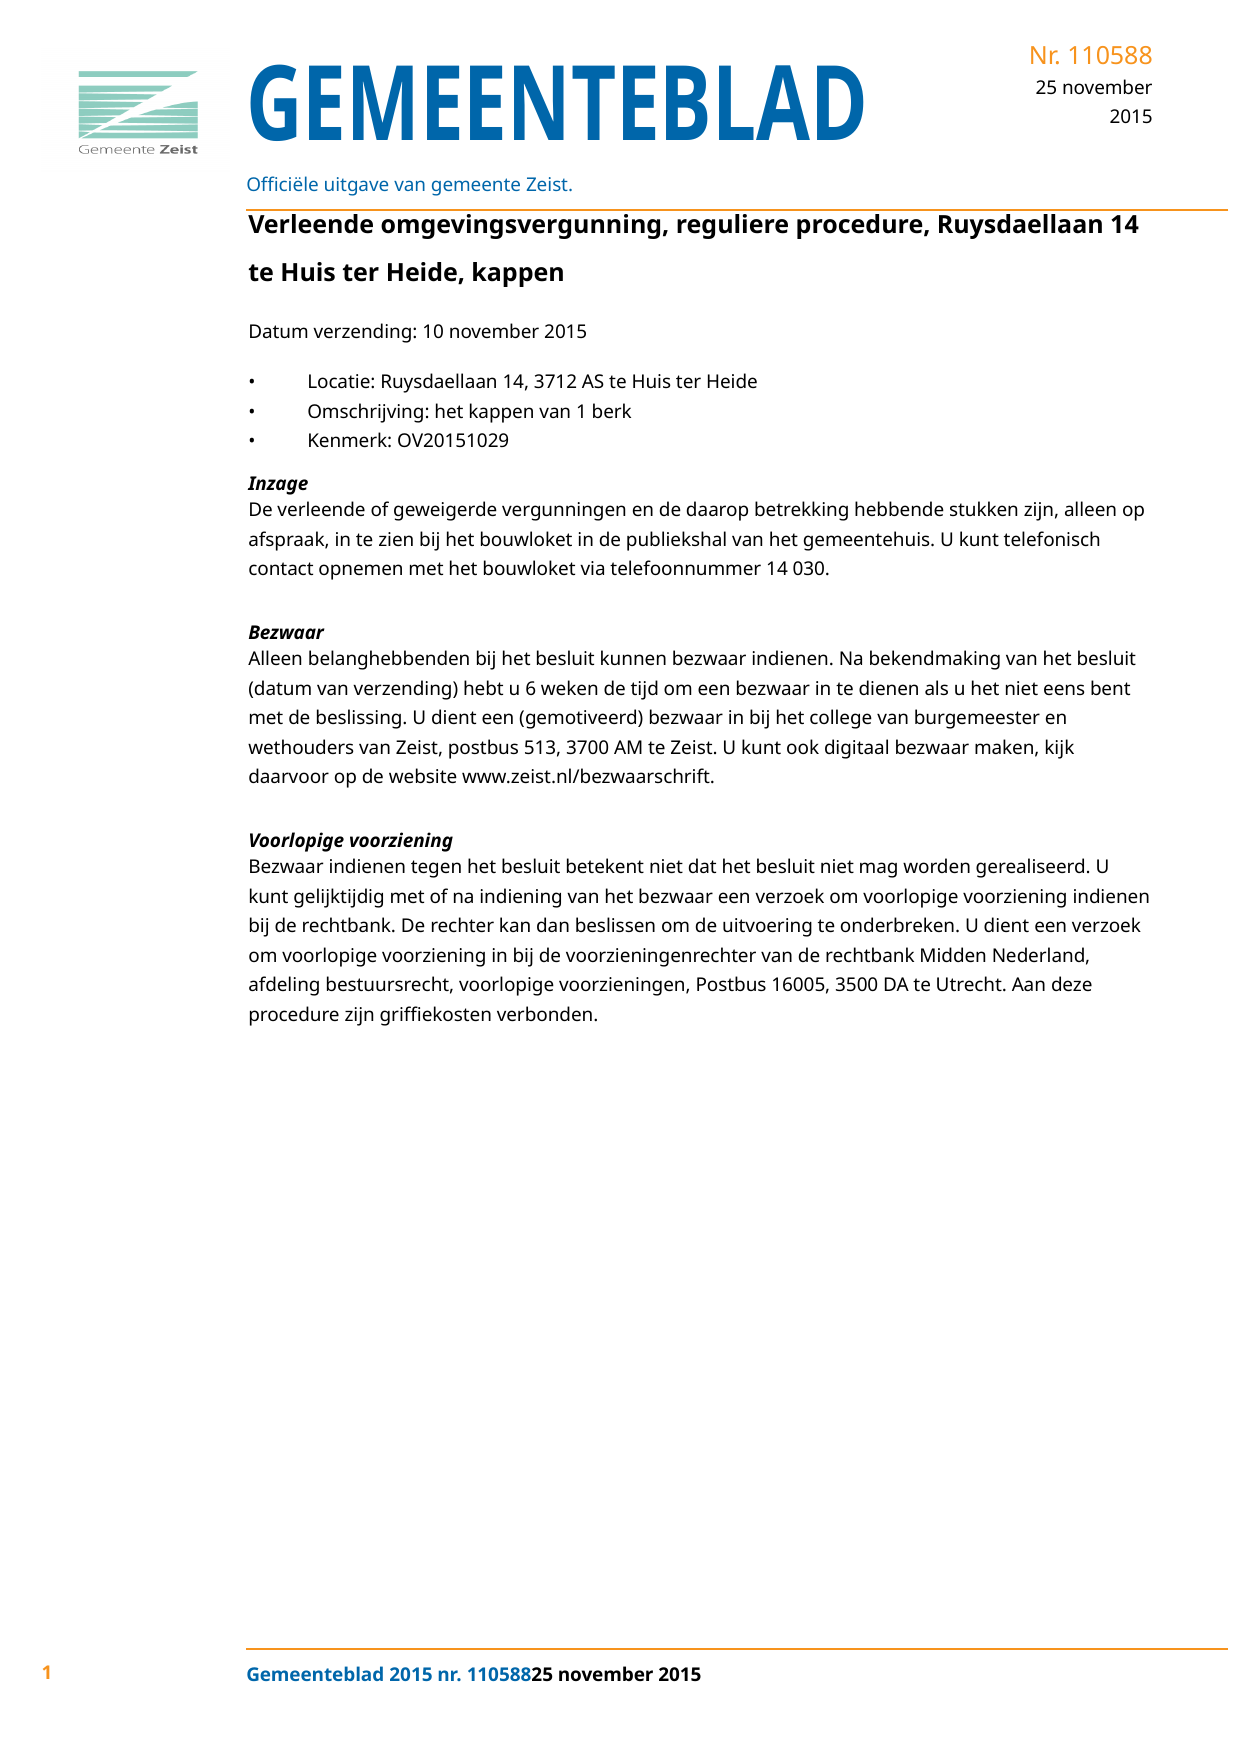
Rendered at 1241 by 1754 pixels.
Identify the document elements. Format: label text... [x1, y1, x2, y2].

text Verleende omgevingsvergunning, reguliere procedure, Ruysdaellaan 14 te Huis ter Heide, kappen [248, 211, 1152, 288]
text Bezwaar [248, 619, 1152, 645]
picture [41, 47, 231, 172]
text Alleen belanghebbenden bij het besluit kunnen bezwaar indienen. Na bekendmaking van het besluit (datum van verzending) hebt u 6 weken de tijd om een bezwaar in te dienen als u het niet eens bent met de beslissing. U dient een (gemotiveerd) bezwaar in bij het college van burgemeester en wethouders van Zeist, postbus 513, 3700 AM te Zeist. U kunt ook digitaal bezwaar maken, kijk daarvoor op de website www.zeist.nl/bezwaarschrift. [248, 645, 1152, 789]
text Voorlopige voorziening [248, 827, 1152, 853]
list Kenmerk: OV20151029 [248, 427, 1152, 453]
list Omschrijving: het kappen van 1 berk [248, 398, 1152, 424]
list Locatie: Ruysdaellaan 14, 3712 AS te Huis ter Heide [248, 368, 1152, 394]
text Inzage [248, 471, 1152, 496]
text De verleende of geweigerde vergunningen en de daarop betrekking hebbende stukken zijn, alleen op afspraak, in te zien bij het bouwloket in de publiekshal van het gemeentehuis. U kunt telefonisch contact opnemen met het bouwloket via telefoonnummer 14 030. [248, 496, 1152, 581]
text Bezwaar indienen tegen het besluit betekent niet dat het besluit niet mag worden gerealiseerd. U kunt gelijktijdig met of na indiening van het bezwaar een verzoek om voorlopige voorziening indienen bij de rechtbank. De rechter kan dan beslissen om de uitvoering te onderbreken. U dient een verzoek om voorlopige voorziening in bij de voorzieningenrechter van de rechtbank Midden Nederland, afdeling bestuursrecht, voorlopige voorzieningen, Postbus 16005, 3500 DA te Utrecht. Aan deze procedure zijn griffiekosten verbonden. [248, 853, 1152, 1027]
text Datum verzending: 10 november 2015 [248, 318, 1152, 344]
